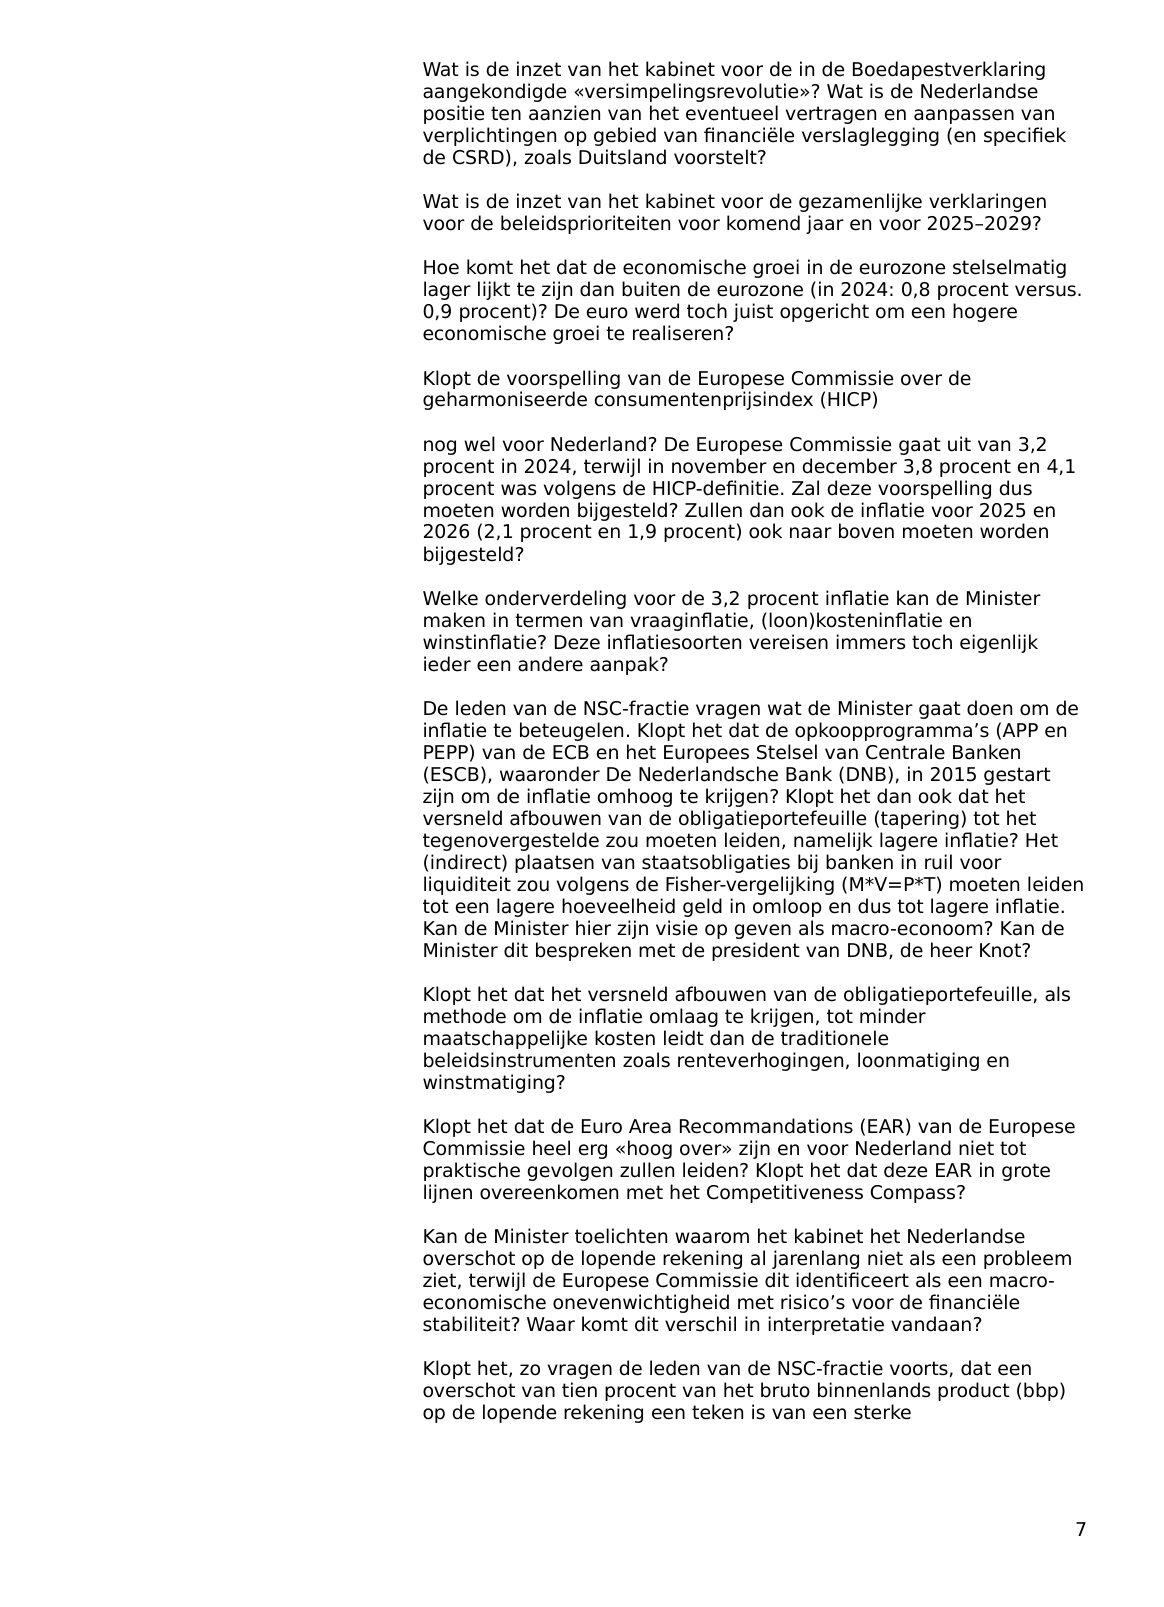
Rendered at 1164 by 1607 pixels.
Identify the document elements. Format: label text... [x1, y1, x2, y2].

text Kan de Minister toelichten waarom het kabinet het Nederlandse overschot op de lopende rekening al jarenlang niet als een probleem ziet, terwijl de Europese Commissie dit identificeert als een macro-economische onevenwichtigheid met risico’s voor de financiële stabiliteit? Waar komt dit verschil in interpretatie vandaan? [422, 1226, 1087, 1336]
text Welke onderverdeling voor de 3,2 procent inflatie kan de Minister maken in termen van vraaginflatie, (loon)kosteninflatie en winstinflatie? Deze inflatiesoorten vereisen immers toch eigenlijk ieder een andere aanpak? [422, 588, 1087, 676]
text nog wel voor Nederland? De Europese Commissie gaat uit van 3,2 procent in 2024, terwijl in november en december 3,8 procent en 4,1 procent was volgens de HICP-definitie. Zal deze voorspelling dus moeten worden bijgesteld? Zullen dan ook de inflatie voor 2025 en 2026 (2,1 procent en 1,9 procent) ook naar boven moeten worden bijgesteld? [422, 433, 1087, 565]
text De leden van de NSC-fractie vragen wat de Minister gaat doen om de inflatie te beteugelen. Klopt het dat de opkoopprogramma’s (APP en PEPP) van de ECB en het Europees Stelsel van Centrale Banken (ESCB), waaronder De Nederlandsche Bank (DNB), in 2015 gestart zijn om de inflatie omhoog te krijgen? Klopt het dan ook dat het versneld afbouwen van de obligatieportefeuille (tapering) tot het tegenovergestelde zou moeten leiden, namelijk lagere inflatie? Het (indirect) plaatsen van staatsobligaties bij banken in ruil voor liquiditeit zou volgens de Fisher-vergelijking (M*V=P*T) moeten leiden tot een lagere hoeveelheid geld in omloop en dus tot lagere inflatie. Kan de Minister hier zijn visie op geven als macro-econoom? Kan de Minister dit bespreken met de president van DNB, de heer Knot? [422, 698, 1087, 961]
text Klopt de voorspelling van de Europese Commissie over de geharmoniseerde consumentenprijsindex (HICP) [422, 367, 1087, 411]
text Wat is de inzet van het kabinet voor de gezamenlijke verklaringen voor de beleidsprioriteiten voor komend jaar en voor 2025–2029? [422, 191, 1087, 235]
text Klopt het, zo vragen de leden van de NSC-fractie voorts, dat een overschot van tien procent van het bruto binnenlands product (bbp) op de lopende rekening een teken is van een sterke [422, 1358, 1087, 1424]
text Hoe komt het dat de economische groei in de eurozone stelselmatig lager lijkt te zijn dan buiten de eurozone (in 2024: 0,8 procent versus. 0,9 procent)? De euro werd toch juist opgericht om een hogere economische groei te realiseren? [422, 257, 1087, 345]
text Klopt het dat het versneld afbouwen van de obligatieportefeuille, als methode om de inflatie omlaag te krijgen, tot minder maatschappelijke kosten leidt dan de traditionele beleidsinstrumenten zoals renteverhogingen, loonmatiging en winstmatiging? [422, 984, 1087, 1093]
text Klopt het dat de Euro Area Recommandations (EAR) van de Europese Commissie heel erg «hoog over» zijn en voor Nederland niet tot praktische gevolgen zullen leiden? Klopt het dat deze EAR in grote lijnen overeenkomen met het Competitiveness Compass? [422, 1116, 1087, 1204]
text Wat is de inzet van het kabinet voor de in de Boedapestverklaring aangekondigde «versimpelingsrevolutie»? Wat is de Nederlandse positie ten aanzien van het eventueel vertragen en aanpassen van verplichtingen op gebied van financiële verslaglegging (en specifiek de CSRD), zoals Duitsland voorstelt? [422, 59, 1087, 169]
